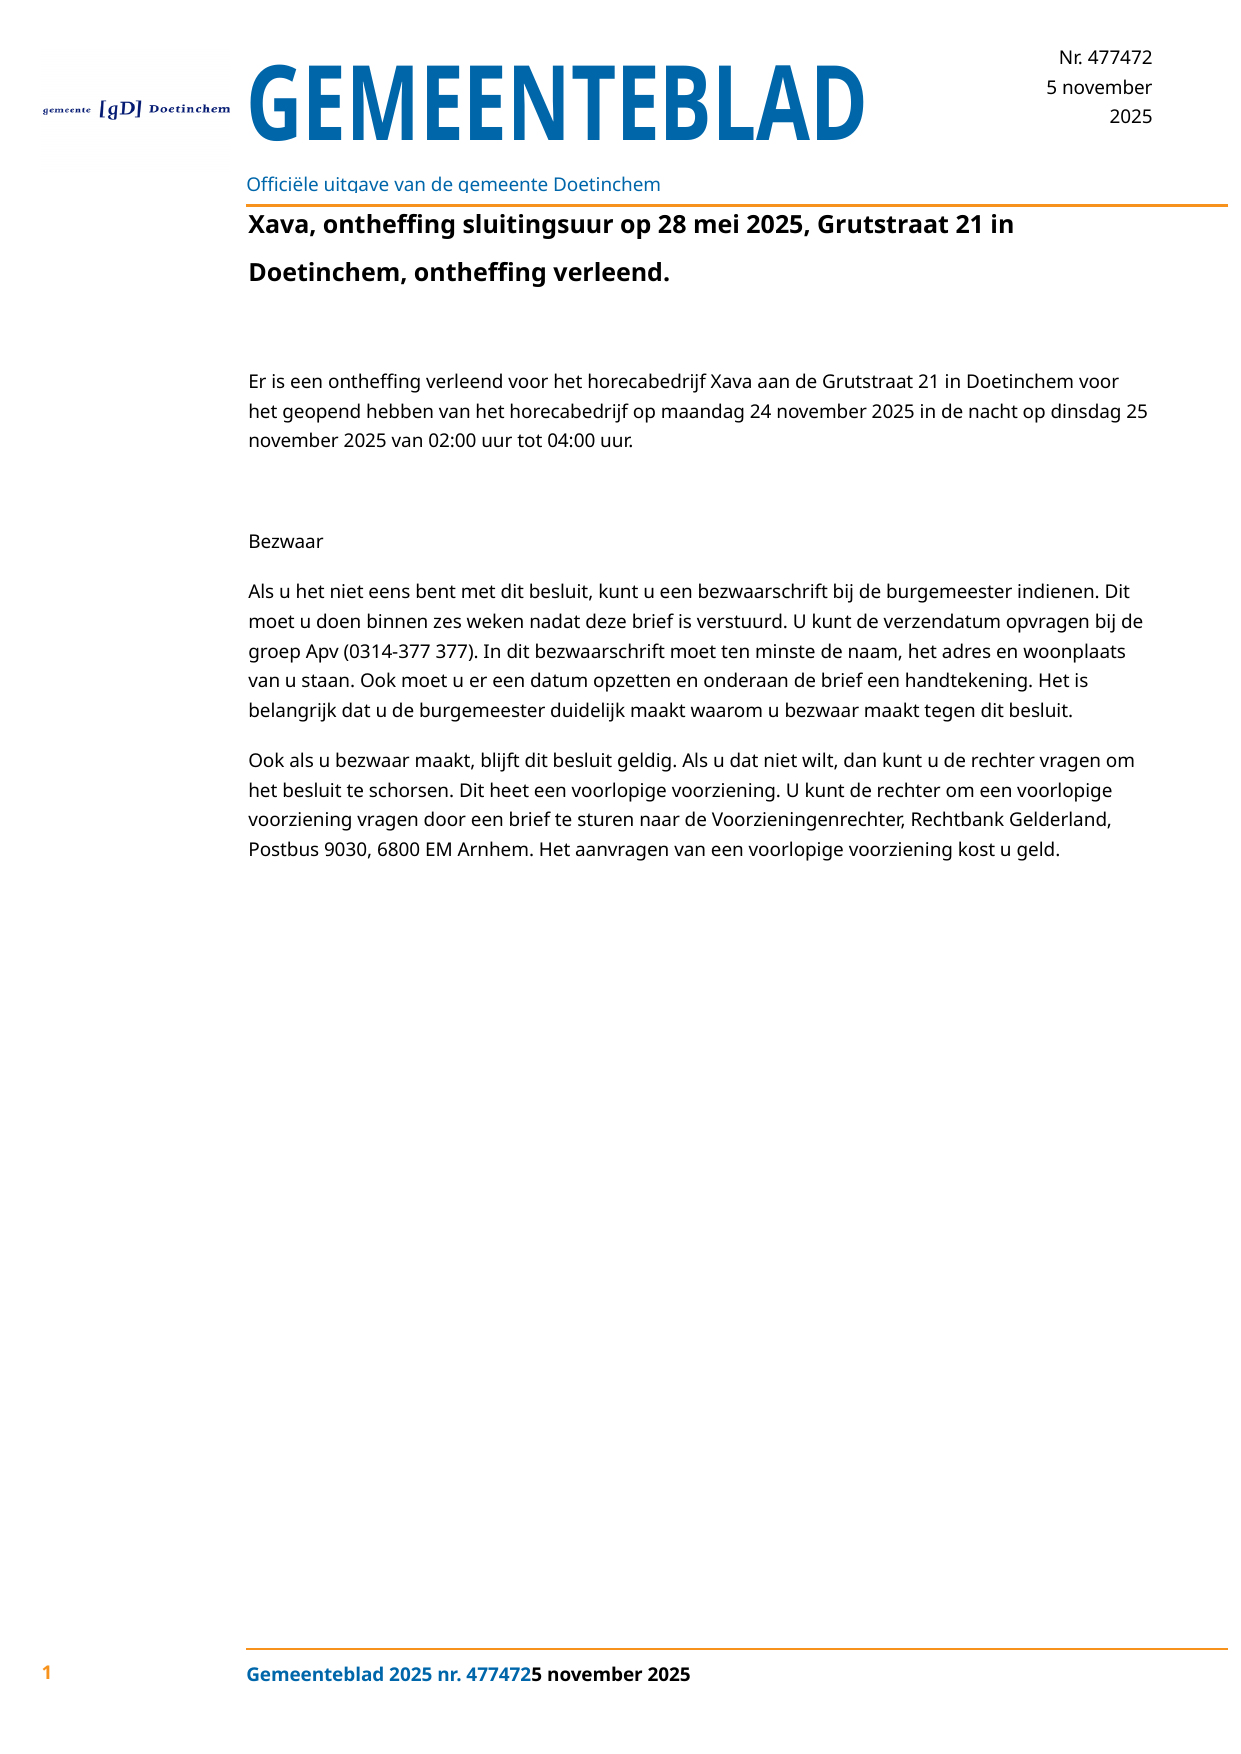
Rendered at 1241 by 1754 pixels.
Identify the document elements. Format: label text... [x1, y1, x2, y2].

text Bezwaar [248, 528, 1152, 554]
text Ook als u bezwaar maakt, blijft dit besluit geldig. Als u dat niet wilt, dan kunt u de rechter vragen om het besluit te schorsen. Dit heet een voorlopige voorziening. U kunt de rechter om een voorlopige voorziening vragen door een brief te sturen naar de Voorzieningenrechter, Rechtbank Gelderland, Postbus 9030, 6800 EM Arnhem. Het aanvragen van een voorlopige voorziening kost u geld. [248, 747, 1152, 862]
text Er is een ontheffing verleend voor het horecabedrijf Xava aan de Grutstraat 21 in Doetinchem voor het geopend hebben van het horecabedrijf op maandag 24 november 2025 in de nacht op dinsdag 25 november 2025 van 02:00 uur tot 04:00 uur. [248, 368, 1152, 453]
text Als u het niet eens bent met dit besluit, kunt u een bezwaarschrift bij de burgemeester indienen. Dit moet u doen binnen zes weken nadat deze brief is verstuurd. U kunt de verzendatum opvragen bij de groep Apv (0314-377 377). In dit bezwaarschrift moet ten minste de naam, het adres en woonplaats van u staan. Ook moet u er een datum opzetten en onderaan de brief een handtekening. Het is belangrijk dat u de burgemeester duidelijk maakt waarom u bezwaar maakt tegen dit besluit. [248, 579, 1152, 723]
picture [41, 47, 231, 172]
text Xava, ontheffing sluitingsuur op 28 mei 2025, Grutstraat 21 in Doetinchem, ontheffing verleend. [248, 207, 1152, 288]
